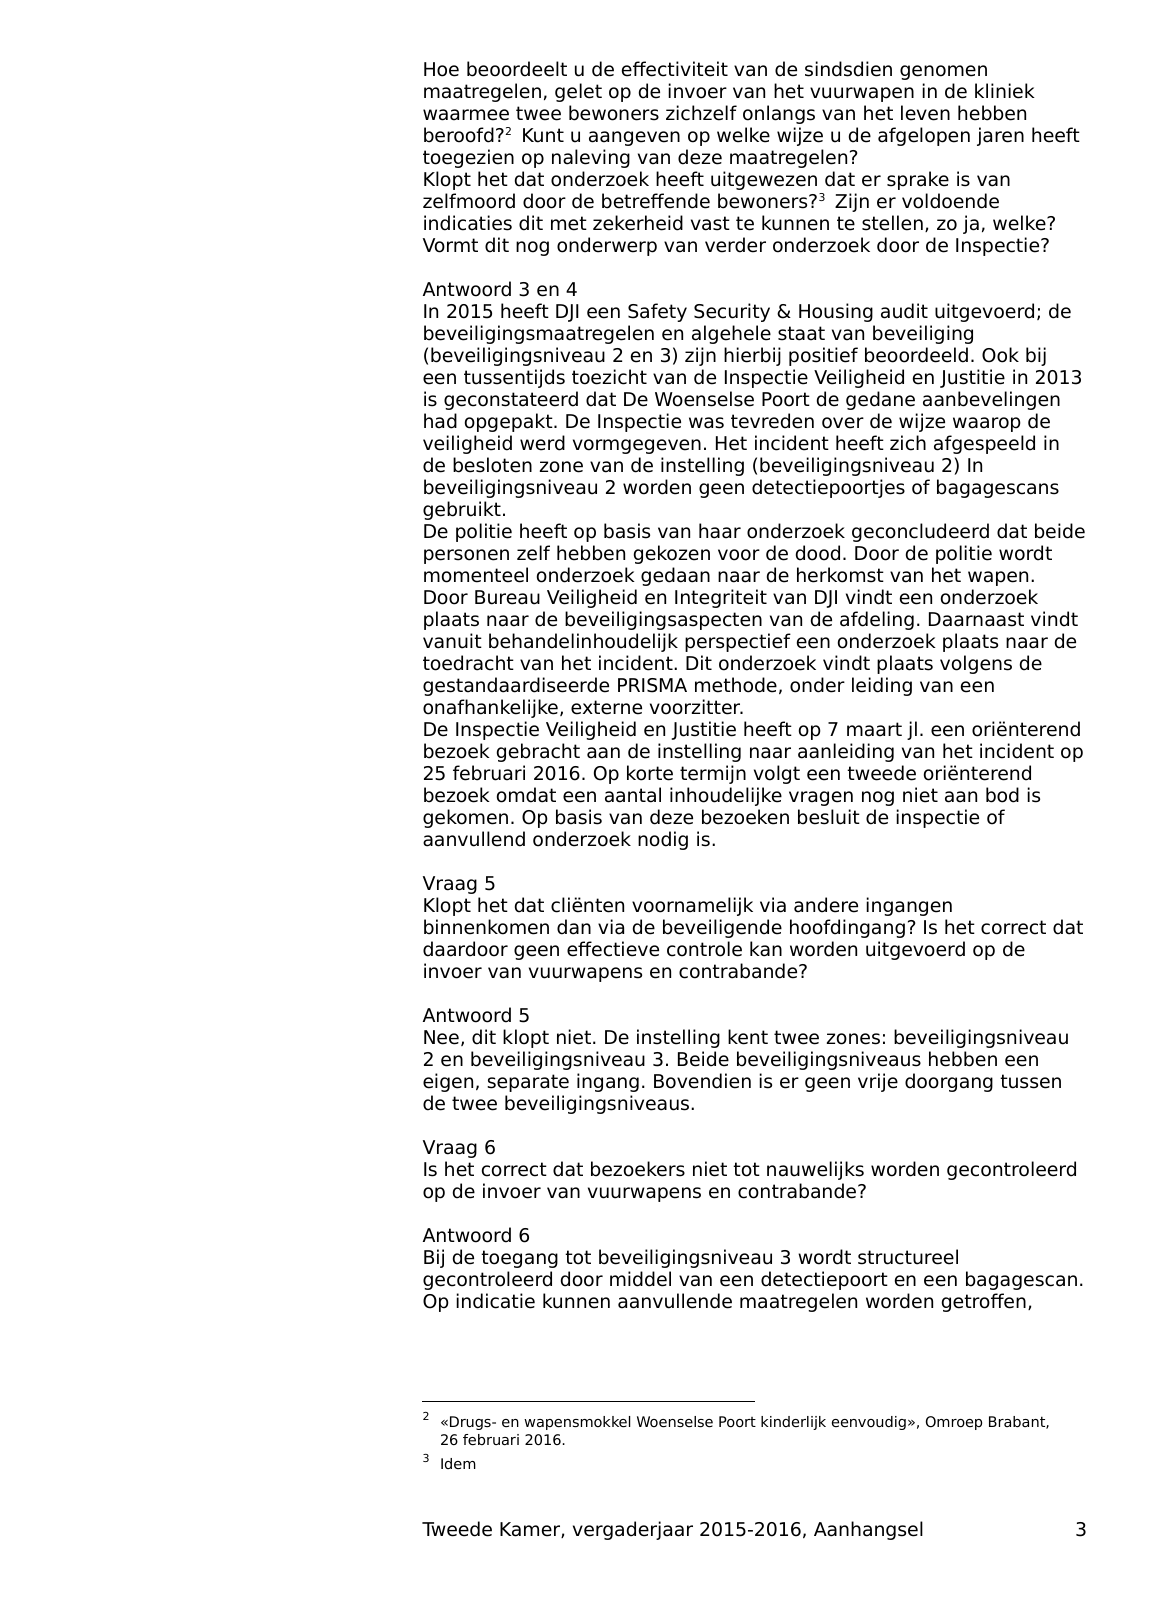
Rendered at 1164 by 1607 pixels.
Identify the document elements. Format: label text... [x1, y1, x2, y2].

text Is het correct dat bezoekers niet tot nauwelijks worden gecontroleerd op de invoer van vuurwapens en contrabande? [422, 1159, 1087, 1203]
text Antwoord 5 [422, 1005, 1087, 1027]
text Vraag 6 [422, 1137, 1087, 1159]
text Klopt het dat cliënten voornamelijk via andere ingangen binnenkomen dan via de beveiligende hoofdingang? Is het correct dat daardoor geen effectieve controle kan worden uitgevoerd op de invoer van vuurwapens en contrabande? [422, 895, 1087, 983]
text Nee, dit klopt niet. De instelling kent twee zones: beveiligingsniveau 2 en beveiligingsniveau 3. Beide beveiligingsniveaus hebben een eigen, separate ingang. Bovendien is er geen vrije doorgang tussen de twee beveiligingsniveaus. [422, 1027, 1087, 1115]
text «Drugs- en wapensmokkel Woenselse Poort kinderlijk eenvoudig», Omroep Brabant, 26 februari 2016. [422, 1410, 1087, 1449]
text Idem [422, 1452, 1087, 1474]
text De Inspectie Veiligheid en Justitie heeft op 7 maart jl. een oriënterend bezoek gebracht aan de instelling naar aanleiding van het incident op 25 februari 2016. Op korte termijn volgt een tweede oriënterend bezoek omdat een aantal inhoudelijke vragen nog niet aan bod is gekomen. Op basis van deze bezoeken besluit de inspectie of aanvullend onderzoek nodig is. [422, 719, 1087, 851]
text De politie heeft op basis van haar onderzoek geconcludeerd dat beide personen zelf hebben gekozen voor de dood. Door de politie wordt momenteel onderzoek gedaan naar de herkomst van het wapen. Door Bureau Veiligheid en Integriteit van DJI vindt een onderzoek plaats naar de beveiligingsaspecten van de afdeling. Daarnaast vindt vanuit behandelinhoudelijk perspectief een onderzoek plaats naar de toedracht van het incident. Dit onderzoek vindt plaats volgens de gestandaardiseerde PRISMA methode, onder leiding van een onafhankelijke, externe voorzitter. [422, 521, 1087, 719]
text In 2015 heeft DJI een Safety Security & Housing audit uitgevoerd; de beveiligingsmaatregelen en algehele staat van beveiliging (beveiligingsniveau 2 en 3) zijn hierbij positief beoordeeld. Ook bij een tussentijds toezicht van de Inspectie Veiligheid en Justitie in 2013 is geconstateerd dat De Woenselse Poort de gedane aanbevelingen had opgepakt. De Inspectie was tevreden over de wijze waarop de veiligheid werd vormgegeven. Het incident heeft zich afgespeeld in de besloten zone van de instelling (beveiligingsniveau 2) In beveiligingsniveau 2 worden geen detectiepoortjes of bagagescans gebruikt. [422, 301, 1087, 521]
text Antwoord 3 en 4 [422, 279, 1087, 301]
text Klopt het dat onderzoek heeft uitgewezen dat er sprake is van zelfmoord door de betreffende bewoners? Zijn er voldoende indicaties dit met zekerheid vast te kunnen te stellen, zo ja, welke? Vormt dit nog onderwerp van verder onderzoek door de Inspectie? [422, 169, 1087, 257]
text Hoe beoordeelt u de effectiviteit van de sindsdien genomen maatregelen, gelet op de invoer van het vuurwapen in de kliniek waarmee twee bewoners zichzelf onlangs van het leven hebben beroofd? Kunt u aangeven op welke wijze u de afgelopen jaren heeft toegezien op naleving van deze maatregelen? [422, 59, 1087, 169]
text Vraag 5 [422, 873, 1087, 895]
text Antwoord 6 [422, 1225, 1087, 1247]
text Bij de toegang tot beveiligingsniveau 3 wordt structureel gecontroleerd door middel van een detectiepoort en een bagagescan. Op indicatie kunnen aanvullende maatregelen worden getroffen, [422, 1247, 1087, 1313]
